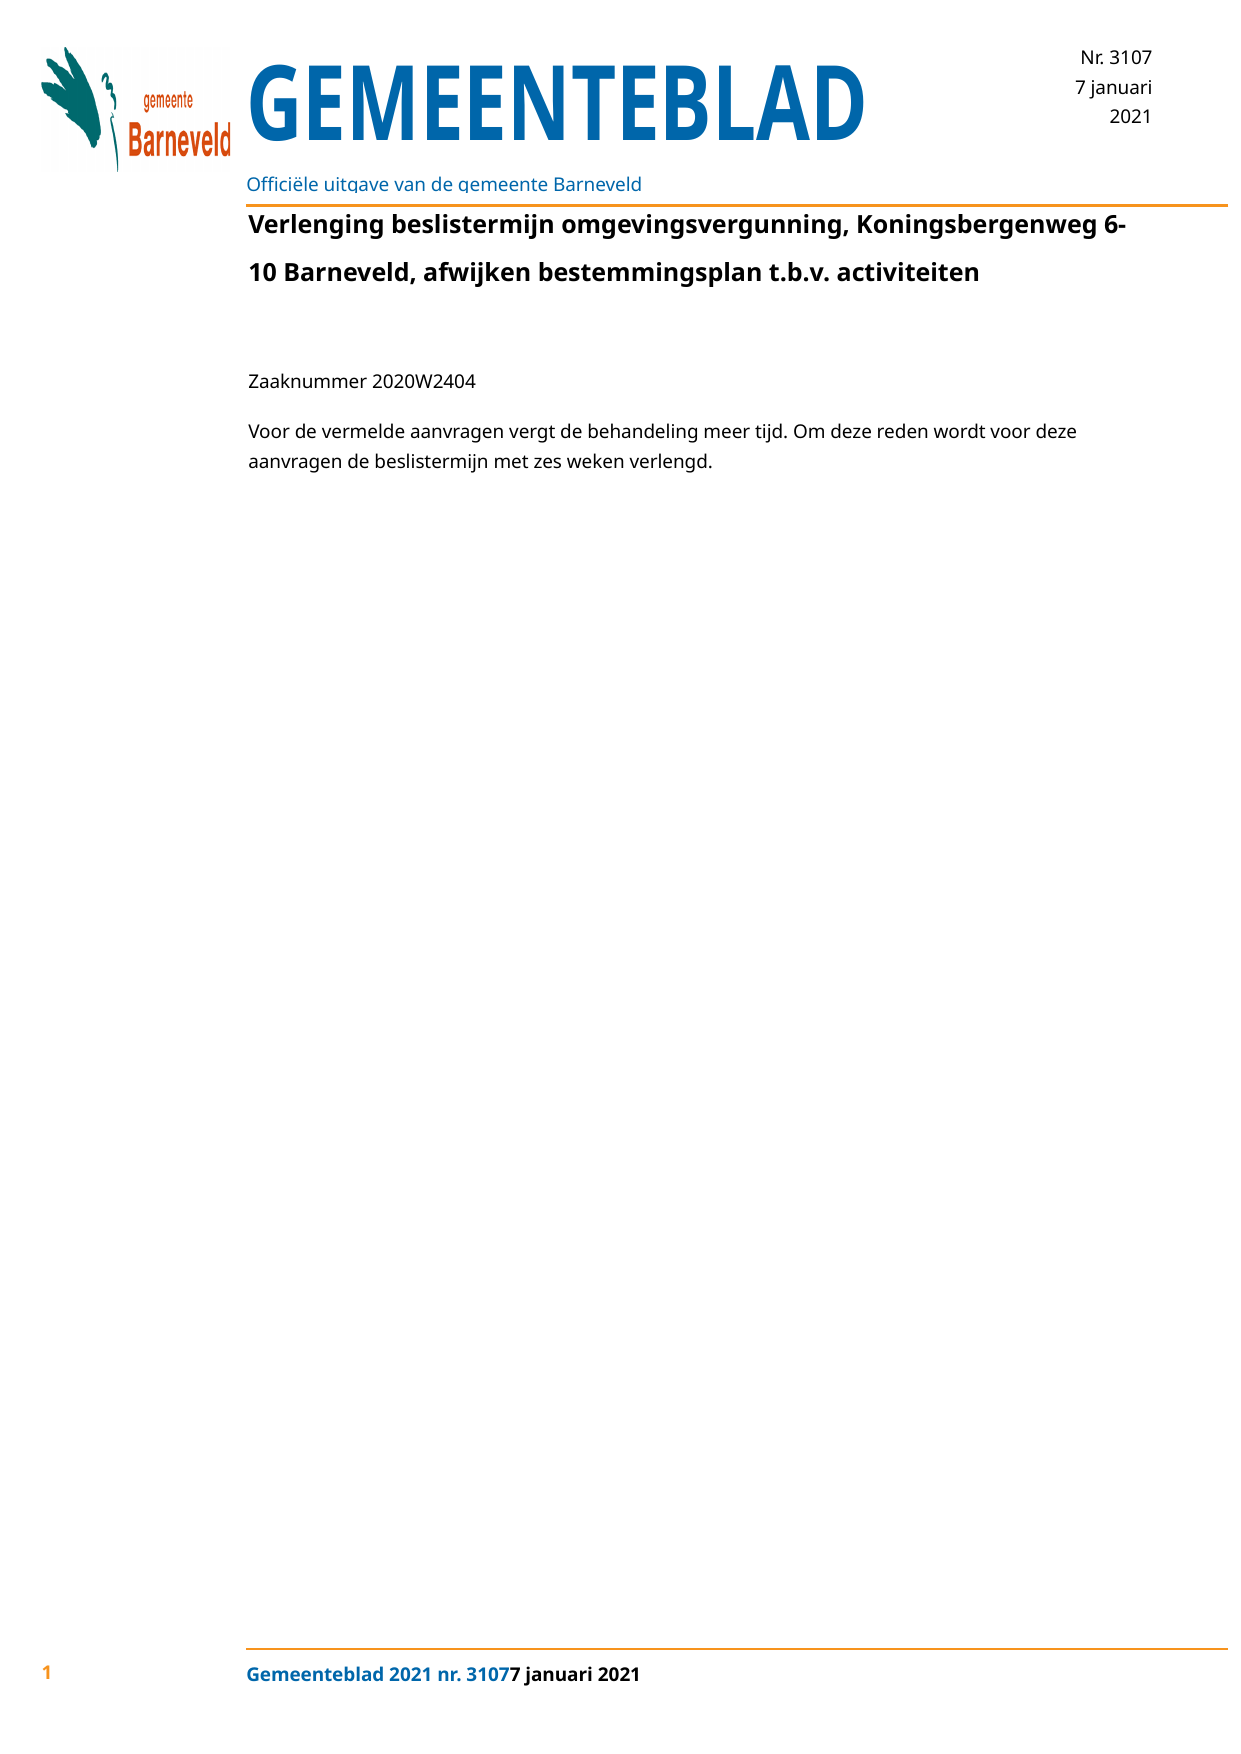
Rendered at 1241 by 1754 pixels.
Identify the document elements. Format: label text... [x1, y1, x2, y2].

text Zaaknummer 2020W2404 [248, 368, 1152, 394]
picture [41, 47, 231, 172]
text Verlenging beslistermijn omgevingsvergunning, Koningsbergenweg 6-10 Barneveld, afwijken bestemmingsplan t.b.v. activiteiten [248, 207, 1152, 288]
text Voor de vermelde aanvragen vergt de behandeling meer tijd. Om deze reden wordt voor deze aanvragen de beslistermijn met zes weken verlengd. [248, 419, 1152, 474]
